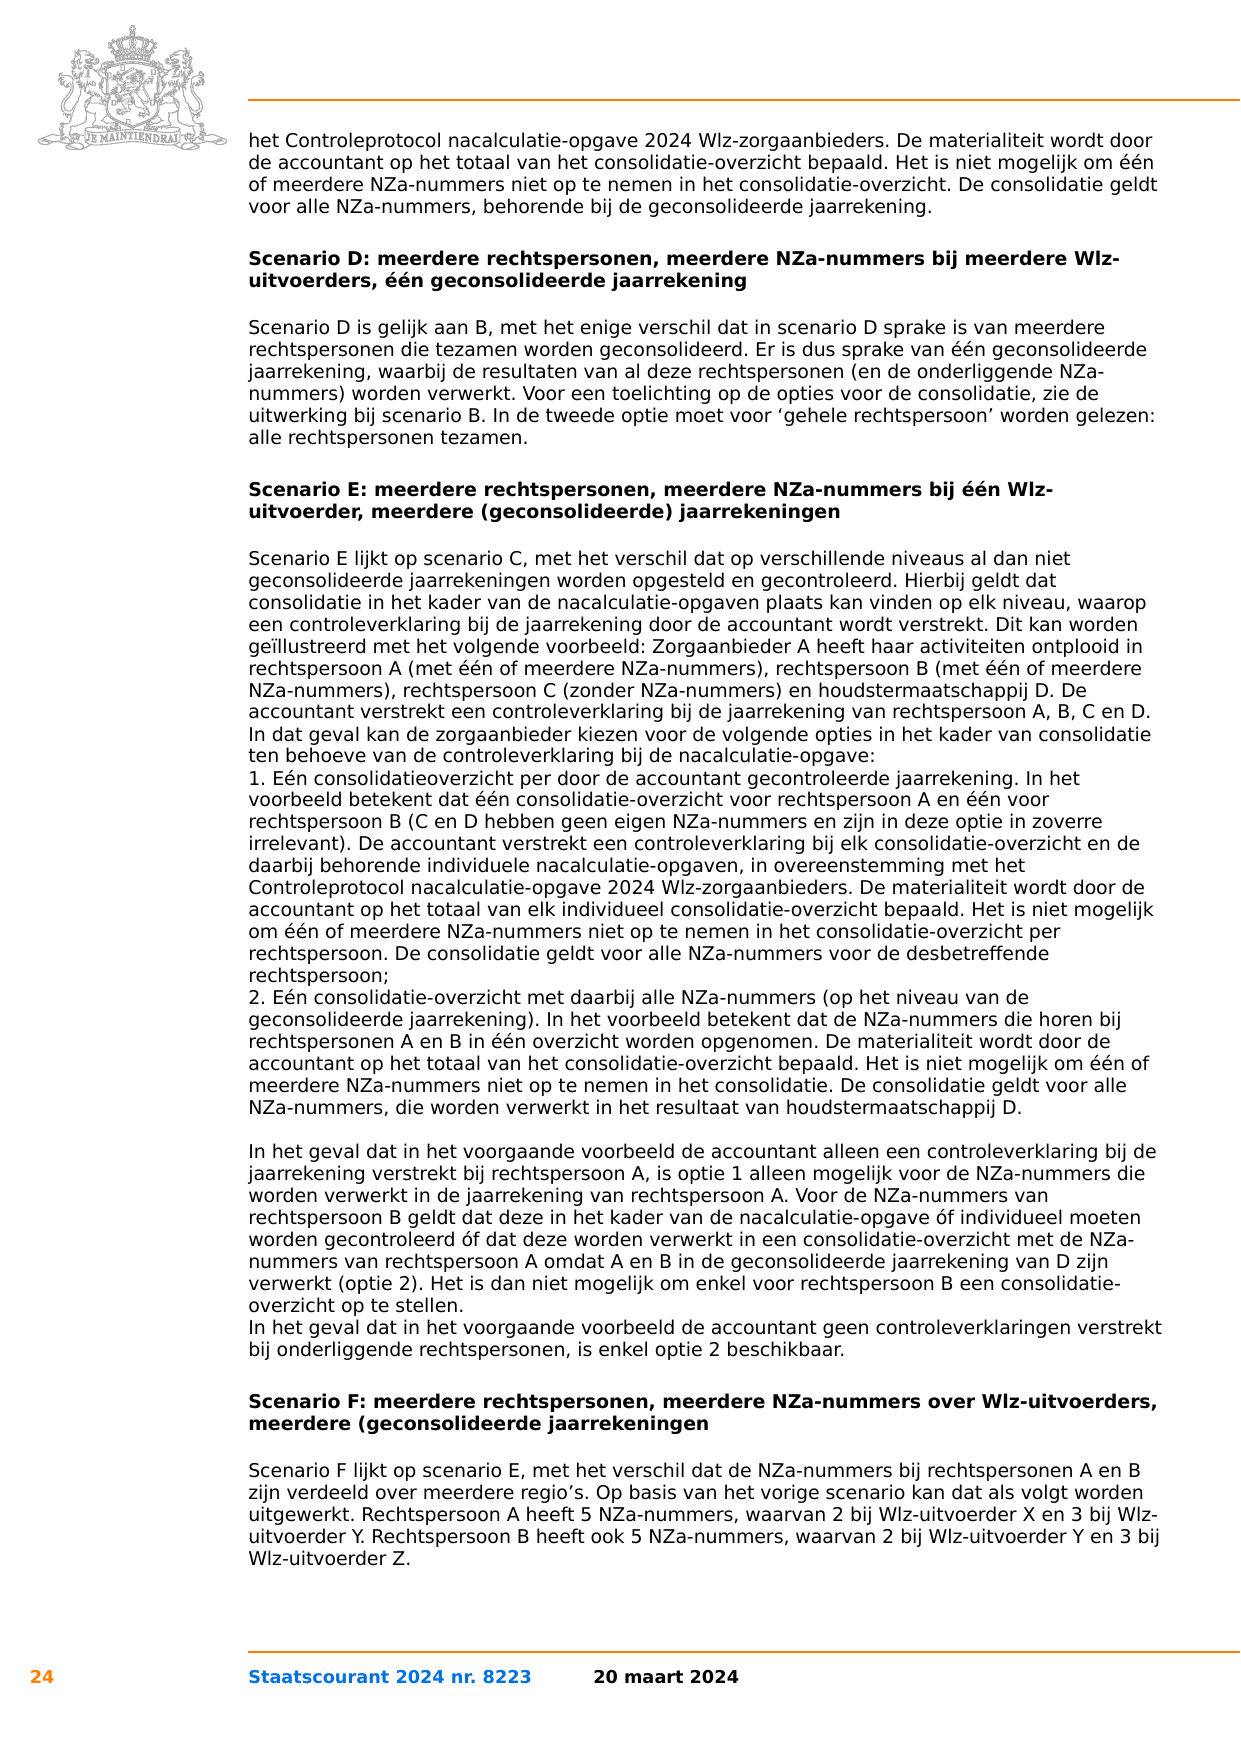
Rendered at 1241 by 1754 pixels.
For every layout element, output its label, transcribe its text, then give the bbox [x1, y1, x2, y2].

text het Controleprotocol nacalculatie-opgave 2024 Wlz-zorgaanbieders. De materialiteit wordt door de accountant op het totaal van het consolidatie-overzicht bepaald. Het is niet mogelijk om één of meerdere NZa-nummers niet op te nemen in het consolidatie-overzicht. De consolidatie geldt voor alle NZa-nummers, behorende bij de geconsolideerde jaarrekening. [248, 130, 1163, 218]
subtitle Scenario E: meerdere rechtspersonen, meerdere NZa-nummers bij één Wlz-uitvoerder, meerdere (geconsolideerde) jaarrekeningen [248, 479, 1163, 523]
text 2. Eén consolidatie-overzicht met daarbij alle NZa-nummers (op het niveau van de geconsolideerde jaarrekening). In het voorbeeld betekent dat de NZa-nummers die horen bij rechtspersonen A en B in één overzicht worden opgenomen. De materialiteit wordt door de accountant op het totaal van het consolidatie-overzicht bepaald. Het is niet mogelijk om één of meerdere NZa-nummers niet op te nemen in het consolidatie. De consolidatie geldt voor alle NZa-nummers, die worden verwerkt in het resultaat van houdstermaatschappij D. [248, 987, 1163, 1119]
text 1. Eén consolidatieoverzicht per door de accountant gecontroleerde jaarrekening. In het voorbeeld betekent dat één consolidatie-overzicht voor rechtspersoon A en één voor rechtspersoon B (C en D hebben geen eigen NZa-nummers en zijn in deze optie in zoverre irrelevant). De accountant verstrekt een controleverklaring bij elk consolidatie-overzicht en de daarbij behorende individuele nacalculatie-opgaven, in overeenstemming met het Controleprotocol nacalculatie-opgave 2024 Wlz-zorgaanbieders. De materialiteit wordt door de accountant op het totaal van elk individueel consolidatie-overzicht bepaald. Het is niet mogelijk om één of meerdere NZa-nummers niet op te nemen in het consolidatie-overzicht per rechtspersoon. De consolidatie geldt voor alle NZa-nummers voor de desbetreffende rechtspersoon; [248, 767, 1163, 987]
text In het geval dat in het voorgaande voorbeeld de accountant geen controleverklaringen verstrekt bij onderliggende rechtspersonen, is enkel optie 2 beschikbaar. [248, 1317, 1163, 1361]
text Scenario F lijkt op scenario E, met het verschil dat de NZa-nummers bij rechtspersonen A en B zijn verdeeld over meerdere regio’s. Op basis van het vorige scenario kan dat als volgt worden uitgewerkt. Rechtspersoon A heeft 5 NZa-nummers, waarvan 2 bij Wlz-uitvoerder X en 3 bij Wlz-uitvoerder Y. Rechtspersoon B heeft ook 5 NZa-nummers, waarvan 2 bij Wlz-uitvoerder Y en 3 bij Wlz-uitvoerder Z. [248, 1460, 1163, 1569]
subtitle Scenario D: meerdere rechtspersonen, meerdere NZa-nummers bij meerdere Wlz-uitvoerders, één geconsolideerde jaarrekening [248, 248, 1163, 292]
picture [38, 25, 227, 150]
text In het geval dat in het voorgaande voorbeeld de accountant alleen een controleverklaring bij de jaarrekening verstrekt bij rechtspersoon A, is optie 1 alleen mogelijk voor de NZa-nummers die worden verwerkt in de jaarrekening van rechtspersoon A. Voor de NZa-nummers van rechtspersoon B geldt dat deze in het kader van de nacalculatie-opgave óf individueel moeten worden gecontroleerd óf dat deze worden verwerkt in een consolidatie-overzicht met de NZa-nummers van rechtspersoon A omdat A en B in de geconsolideerde jaarrekening van D zijn verwerkt (optie 2). Het is dan niet mogelijk om enkel voor rechtspersoon B een consolidatie-overzicht op te stellen. [248, 1141, 1163, 1317]
text Scenario E lijkt op scenario C, met het verschil dat op verschillende niveaus al dan niet geconsolideerde jaarrekeningen worden opgesteld en gecontroleerd. Hierbij geldt dat consolidatie in het kader van de nacalculatie-opgaven plaats kan vinden op elk niveau, waarop een controleverklaring bij de jaarrekening door de accountant wordt verstrekt. Dit kan worden geïllustreerd met het volgende voorbeeld: Zorgaanbieder A heeft haar activiteiten ontplooid in rechtspersoon A (met één of meerdere NZa-nummers), rechtspersoon B (met één of meerdere NZa-nummers), rechtspersoon C (zonder NZa-nummers) en houdstermaatschappij D. De accountant verstrekt een controleverklaring bij de jaarrekening van rechtspersoon A, B, C en D. In dat geval kan de zorgaanbieder kiezen voor de volgende opties in het kader van consolidatie ten behoeve van de controleverklaring bij de nacalculatie-opgave: [248, 548, 1163, 767]
subtitle Scenario F: meerdere rechtspersonen, meerdere NZa-nummers over Wlz-uitvoerders, meerdere (geconsolideerde jaarrekeningen [248, 1391, 1163, 1435]
text Scenario D is gelijk aan B, met het enige verschil dat in scenario D sprake is van meerdere rechtspersonen die tezamen worden geconsolideerd. Er is dus sprake van één geconsolideerde jaarrekening, waarbij de resultaten van al deze rechtspersonen (en de onderliggende NZa-nummers) worden verwerkt. Voor een toelichting op de opties voor de consolidatie, zie de uitwerking bij scenario B. In de tweede optie moet voor ‘gehele rechtspersoon’ worden gelezen: alle rechtspersonen tezamen. [248, 317, 1163, 449]
